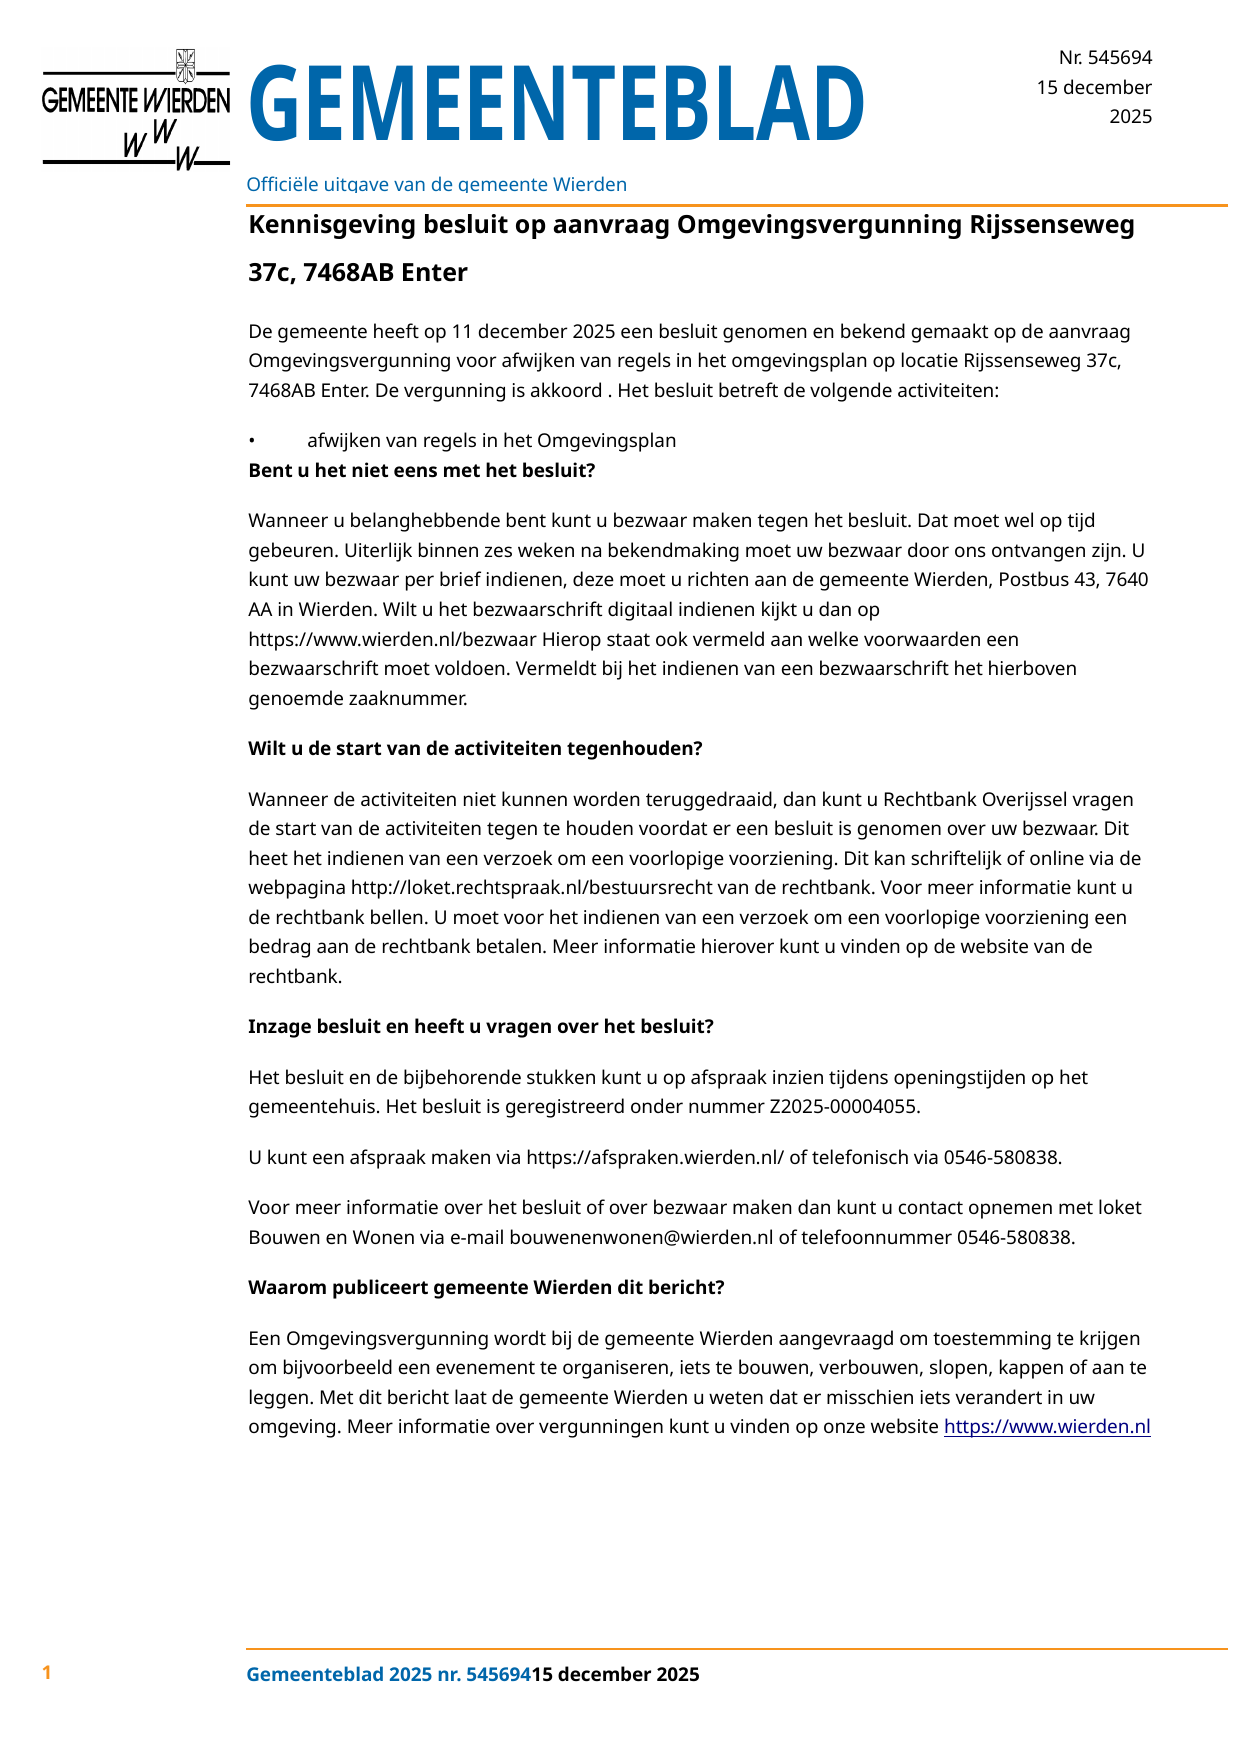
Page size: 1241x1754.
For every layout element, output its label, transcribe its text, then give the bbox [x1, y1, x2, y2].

list afwijken van regels in het Omgevingsplan [248, 427, 1152, 453]
text U kunt een afspraak maken via https://afspraken.wierden.nl/ of telefonisch via 0546-580838. [248, 1144, 1152, 1170]
text Wilt u de start van de activiteiten tegenhouden? [248, 735, 1152, 761]
picture [41, 47, 231, 172]
text Waarom publiceert gemeente Wierden dit bericht? [248, 1274, 1152, 1300]
text Bent u het niet eens met het besluit? [248, 457, 1152, 483]
text Kennisgeving besluit op aanvraag Omgevingsvergunning Rijssenseweg 37c, 7468AB Enter [248, 207, 1152, 288]
text Het besluit en de bijbehorende stukken kunt u op afspraak inzien tijdens openingstijden op het gemeentehuis. Het besluit is geregistreerd onder nummer Z2025-00004055. [248, 1064, 1152, 1119]
text Een Omgevingsvergunning wordt bij de gemeente Wierden aangevraagd om toestemming te krijgen om bijvoorbeeld een evenement te organiseren, iets te bouwen, verbouwen, slopen, kappen of aan te leggen. Met dit bericht laat de gemeente Wierden u weten dat er misschien iets verandert in uw omgeving. Meer informatie over vergunningen kunt u vinden op onze website https://www.wierden.nl [248, 1325, 1152, 1439]
text Wanneer u belanghebbende bent kunt u bezwaar maken tegen het besluit. Dat moet wel op tijd gebeuren. Uiterlijk binnen zes weken na bekendmaking moet uw bezwaar door ons ontvangen zijn. U kunt uw bezwaar per brief indienen, deze moet u richten aan de gemeente Wierden, Postbus 43, 7640 AA in Wierden. Wilt u het bezwaarschrift digitaal indienen kijkt u dan op https://www.wierden.nl/bezwaar Hierop staat ook vermeld aan welke voorwaarden een bezwaarschrift moet voldoen. Vermeldt bij het indienen van een bezwaarschrift het hierboven genoemde zaaknummer. [248, 507, 1152, 711]
text Inzage besluit en heeft u vragen over het besluit? [248, 1014, 1152, 1039]
text De gemeente heeft op 11 december 2025 een besluit genomen en bekend gemaakt op de aanvraag Omgevingsvergunning voor afwijken van regels in het omgevingsplan op locatie Rijssenseweg 37c, 7468AB Enter. De vergunning is akkoord . Het besluit betreft de volgende activiteiten: [248, 318, 1152, 403]
text Voor meer informatie over het besluit of over bezwaar maken dan kunt u contact opnemen met loket Bouwen en Wonen via e-mail bouwenenwonen@wierden.nl of telefoonnummer 0546-580838. [248, 1194, 1152, 1250]
text Wanneer de activiteiten niet kunnen worden teruggedraaid, dan kunt u Rechtbank Overijssel vragen de start van de activiteiten tegen te houden voordat er een besluit is genomen over uw bezwaar. Dit heet het indienen van een verzoek om een voorlopige voorziening. Dit kan schriftelijk of online via de webpagina http://loket.rechtspraak.nl/bestuursrecht van de rechtbank. Voor meer informatie kunt u de rechtbank bellen. U moet voor het indienen van een verzoek om een voorlopige voorziening een bedrag aan de rechtbank betalen. Meer informatie hierover kunt u vinden op de website van de rechtbank. [248, 786, 1152, 989]
